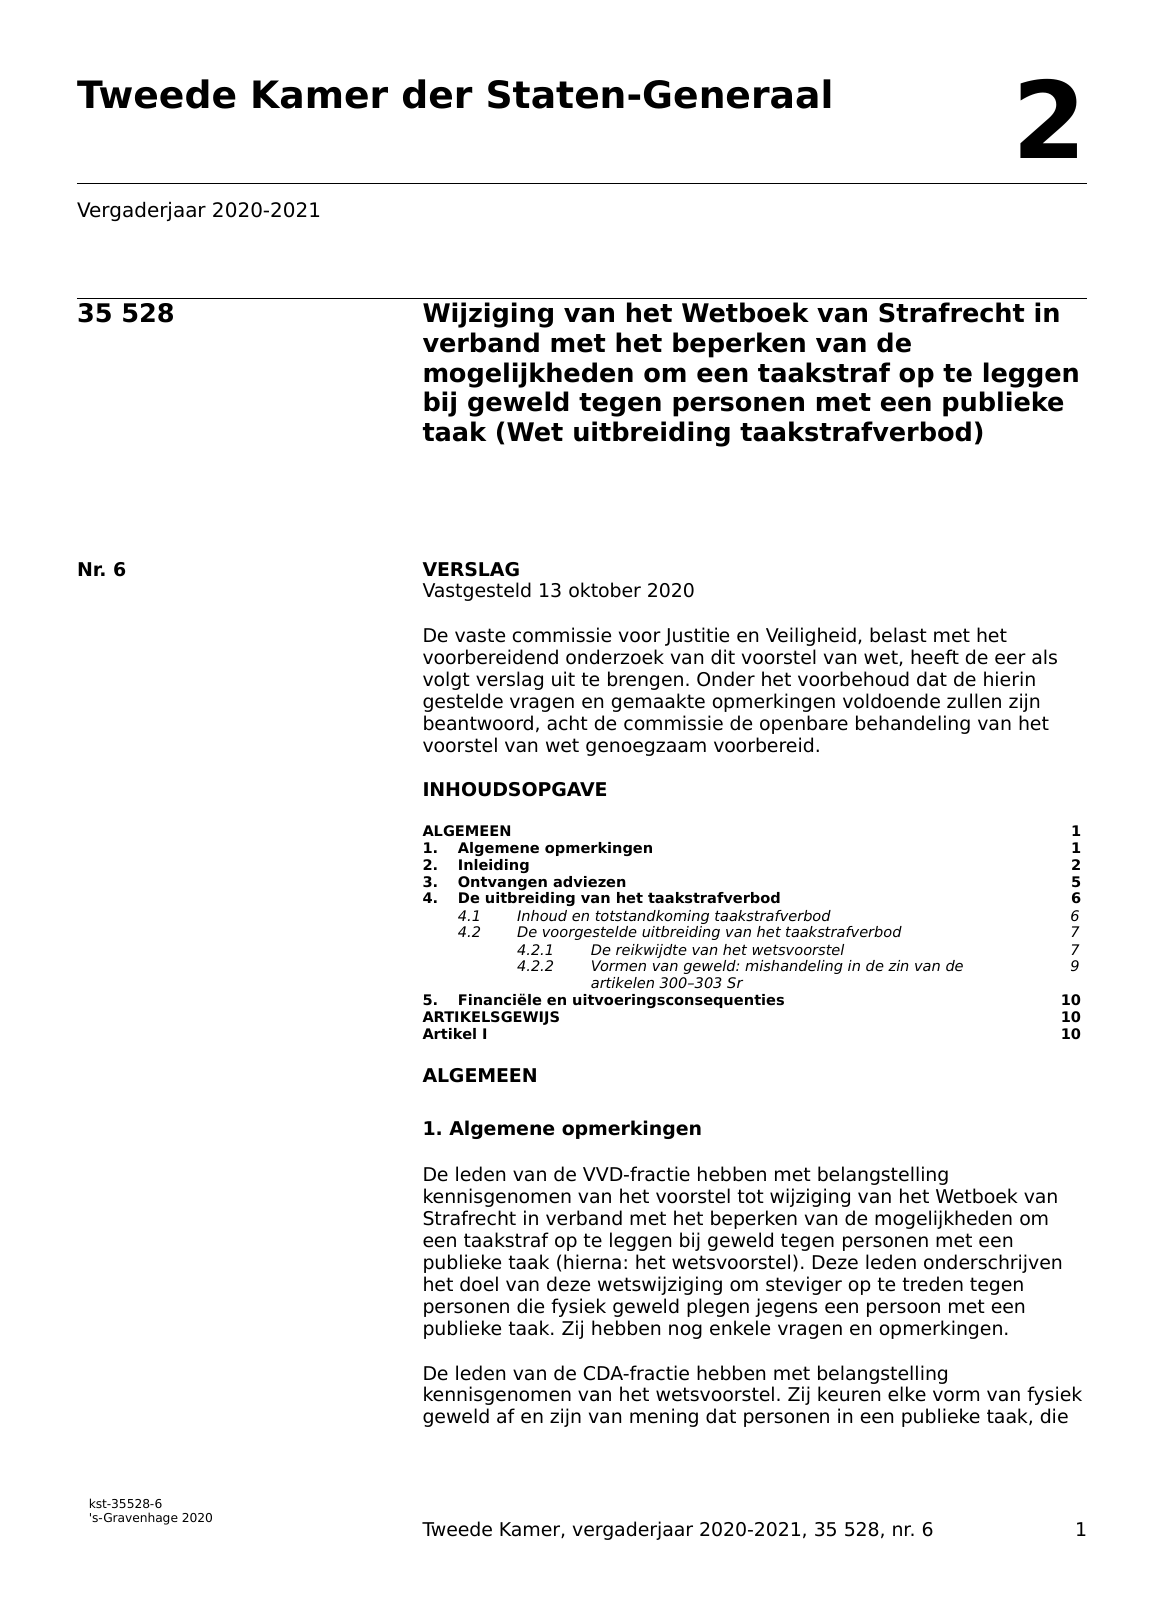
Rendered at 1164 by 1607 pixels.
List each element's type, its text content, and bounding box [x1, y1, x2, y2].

text De leden van de VVD-fractie hebben met belangstelling kennisgenomen van het voorstel tot wijziging van het Wetboek van Strafrecht in verband met het beperken van de mogelijkheden om een taakstraf op te leggen bij geweld tegen personen met een publieke taak (hierna: het wetsvoorstel). Deze leden onderschrijven het doel van deze wetswijziging om steviger op te treden tegen personen die fysiek geweld plegen jegens een persoon met een publieke taak. Zij hebben nog enkele vragen en opmerkingen. [422, 1164, 1087, 1340]
table_cell 4. [422, 890, 452, 907]
subtitle INHOUDSOPGAVE [422, 779, 1087, 801]
table_cell 4.2 [452, 924, 511, 941]
table_cell 4.1 [452, 908, 511, 924]
table_cell 6 [1028, 908, 1087, 924]
table_cell 4.2.1 [511, 941, 584, 958]
table_cell Vormen van geweld: mishandeling in de zin van de artikelen 300–303 Sr [585, 958, 1027, 992]
table_cell 2 [1028, 856, 1087, 873]
table_cell 6 [1028, 890, 1087, 907]
table_header 2 [886, 59, 1087, 183]
text Vastgesteld 13 oktober 2020 [422, 580, 1087, 602]
table_cell [452, 941, 511, 958]
table_cell 1 [1028, 840, 1087, 856]
table_cell De reikwijdte van het wetsvoorstel [585, 941, 1027, 958]
table_cell 3. [422, 874, 452, 890]
table_cell Inhoud en totstandkoming taakstrafverbod [511, 908, 1027, 924]
subtitle ALGEMEEN [422, 1065, 1087, 1087]
table_cell 4.2.2 [511, 958, 584, 992]
table_header Tweede Kamer der Staten-Generaal [77, 59, 886, 183]
table_cell De voorgestelde uitbreiding van het taakstrafverbod [511, 924, 1027, 941]
table_cell Algemene opmerkingen [452, 840, 1027, 856]
text De leden van de CDA-fractie hebben met belangstelling kennisgenomen van het wetsvoorstel. Zij keuren elke vorm van fysiek geweld af en zijn van mening dat personen in een publieke taak, die [422, 1362, 1087, 1428]
table_cell ARTIKELSGEWIJS [422, 1009, 1027, 1026]
subtitle Nr. 6 VERSLAG [77, 558, 1087, 580]
table_header ALGEMEEN [422, 823, 1027, 839]
table_cell 2. [422, 856, 452, 873]
text De vaste commissie voor Justitie en Veiligheid, belast met het voorbereidend onderzoek van dit voorstel van wet, heeft de eer als volgt verslag uit te brengen. Onder het voorbehoud dat de hierin gestelde vragen en gemaakte opmerkingen voldoende zullen zijn beantwoord, acht de commissie de openbare behandeling van het voorstel van wet genoegzaam voorbereid. [422, 624, 1087, 756]
subtitle 35 528 Wijziging van het Wetboek van Strafrecht in verband met het beperken van de mogelijkheden om een taakstraf op te leggen bij geweld tegen personen met een publieke taak (Wet uitbreiding taakstrafverbod) [77, 299, 1087, 447]
table_cell [422, 924, 452, 941]
table_cell 5. [422, 992, 452, 1009]
table_cell [452, 958, 511, 992]
table_cell [422, 958, 452, 992]
table_cell Vergaderjaar 2020-2021 [77, 184, 1087, 298]
table_cell 5 [1028, 874, 1087, 890]
table_cell 9 [1028, 958, 1087, 992]
table_cell Artikel I [422, 1026, 1027, 1043]
text kst-35528-6 [88, 1497, 323, 1511]
table_cell [422, 941, 452, 958]
table_cell [422, 908, 452, 924]
subtitle 1. Algemene opmerkingen [422, 1117, 1087, 1139]
table_cell 1. [422, 840, 452, 856]
table_cell Financiële en uitvoeringsconsequenties [452, 992, 1027, 1009]
table_cell 10 [1028, 992, 1087, 1009]
table_cell De uitbreiding van het taakstrafverbod [452, 890, 1027, 907]
text 's-Gravenhage 2020 [88, 1511, 323, 1525]
table_cell 7 [1028, 941, 1087, 958]
table_cell Ontvangen adviezen [452, 874, 1027, 890]
table_header 1 [1028, 823, 1087, 839]
table_cell Inleiding [452, 856, 1027, 873]
table_cell 10 [1028, 1026, 1087, 1043]
table_cell 10 [1028, 1009, 1087, 1026]
table_cell 7 [1028, 924, 1087, 941]
